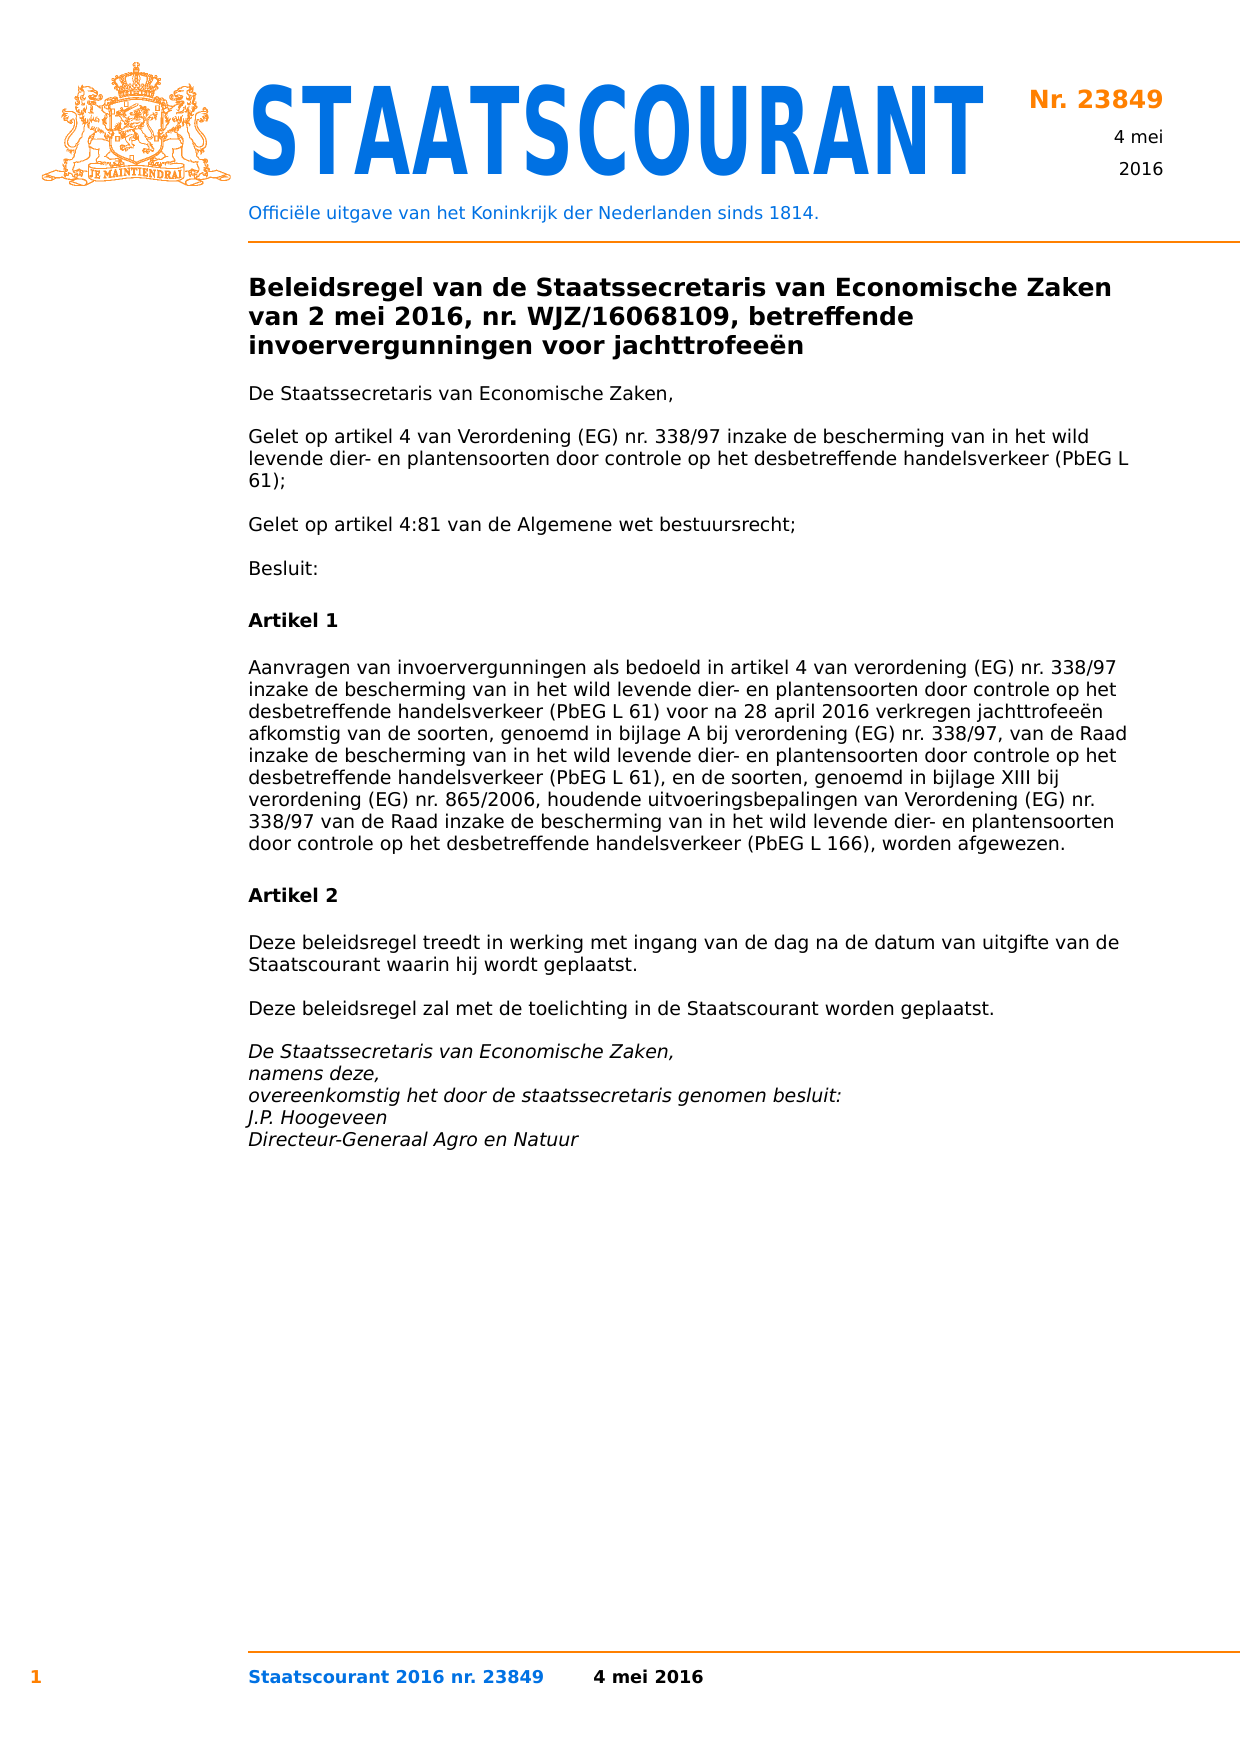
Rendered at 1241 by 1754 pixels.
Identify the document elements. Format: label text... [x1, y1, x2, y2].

table_cell Officiële uitgave van het Koninkrijk der Nederlanden sinds 1814. [248, 203, 1240, 241]
subtitle Artikel 1 [248, 610, 1163, 632]
table_cell 4 mei [998, 121, 1240, 153]
text Gelet op artikel 4:81 van de Algemene wet bestuursrecht; [248, 514, 1163, 536]
table_header Nr. 23849 [998, 62, 1240, 121]
table_header [25, 62, 248, 241]
table_header STAATSCOURANT [248, 62, 998, 203]
subtitle Artikel 2 [248, 885, 1163, 907]
text Gelet op artikel 4 van Verordening (EG) nr. 338/97 inzake de bescherming van in het wild levende dier- en plantensoorten door controle op het desbetreffende handelsverkeer (PbEG L 61); [248, 426, 1163, 492]
table_cell 2016 [998, 153, 1240, 203]
text Deze beleidsregel zal met de toelichting in de Staatscourant worden geplaatst. [248, 997, 1163, 1019]
text Besluit: [248, 558, 1163, 580]
text Aanvragen van invoervergunningen als bedoeld in artikel 4 van verordening (EG) nr. 338/97 inzake de bescherming van in het wild levende dier- en plantensoorten door controle op het desbetreffende handelsverkeer (PbEG L 61) voor na 28 april 2016 verkregen jachttrofeeën afkomstig van de soorten, genoemd in bijlage A bij verordening (EG) nr. 338/97, van de Raad inzake de bescherming van in het wild levende dier- en plantensoorten door controle op het desbetreffende handelsverkeer (PbEG L 61), en de soorten, genoemd in bijlage XIII bij verordening (EG) nr. 865/2006, houdende uitvoeringsbepalingen van Verordening (EG) nr. 338/97 van de Raad inzake de bescherming van in het wild levende dier- en plantensoorten door controle op het desbetreffende handelsverkeer (PbEG L 166), worden afgewezen. [248, 657, 1163, 855]
subtitle Beleidsregel van de Staatssecretaris van Economische Zaken van 2 mei 2016, nr. WJZ/16068109, betreffende invoervergunningen voor jachttrofeeën [248, 273, 1163, 361]
text Deze beleidsregel treedt in werking met ingang van de dag na de datum van uitgifte van de Staatscourant waarin hij wordt geplaatst. [248, 932, 1163, 976]
picture [41, 62, 231, 186]
text De Staatssecretaris van Economische Zaken, namens deze, overeenkomstig het door de staatssecretaris genomen besluit: J.P. Hoogeveen Directeur-Generaal Agro en Natuur [248, 1041, 1163, 1151]
text De Staatssecretaris van Economische Zaken, [248, 382, 1163, 404]
